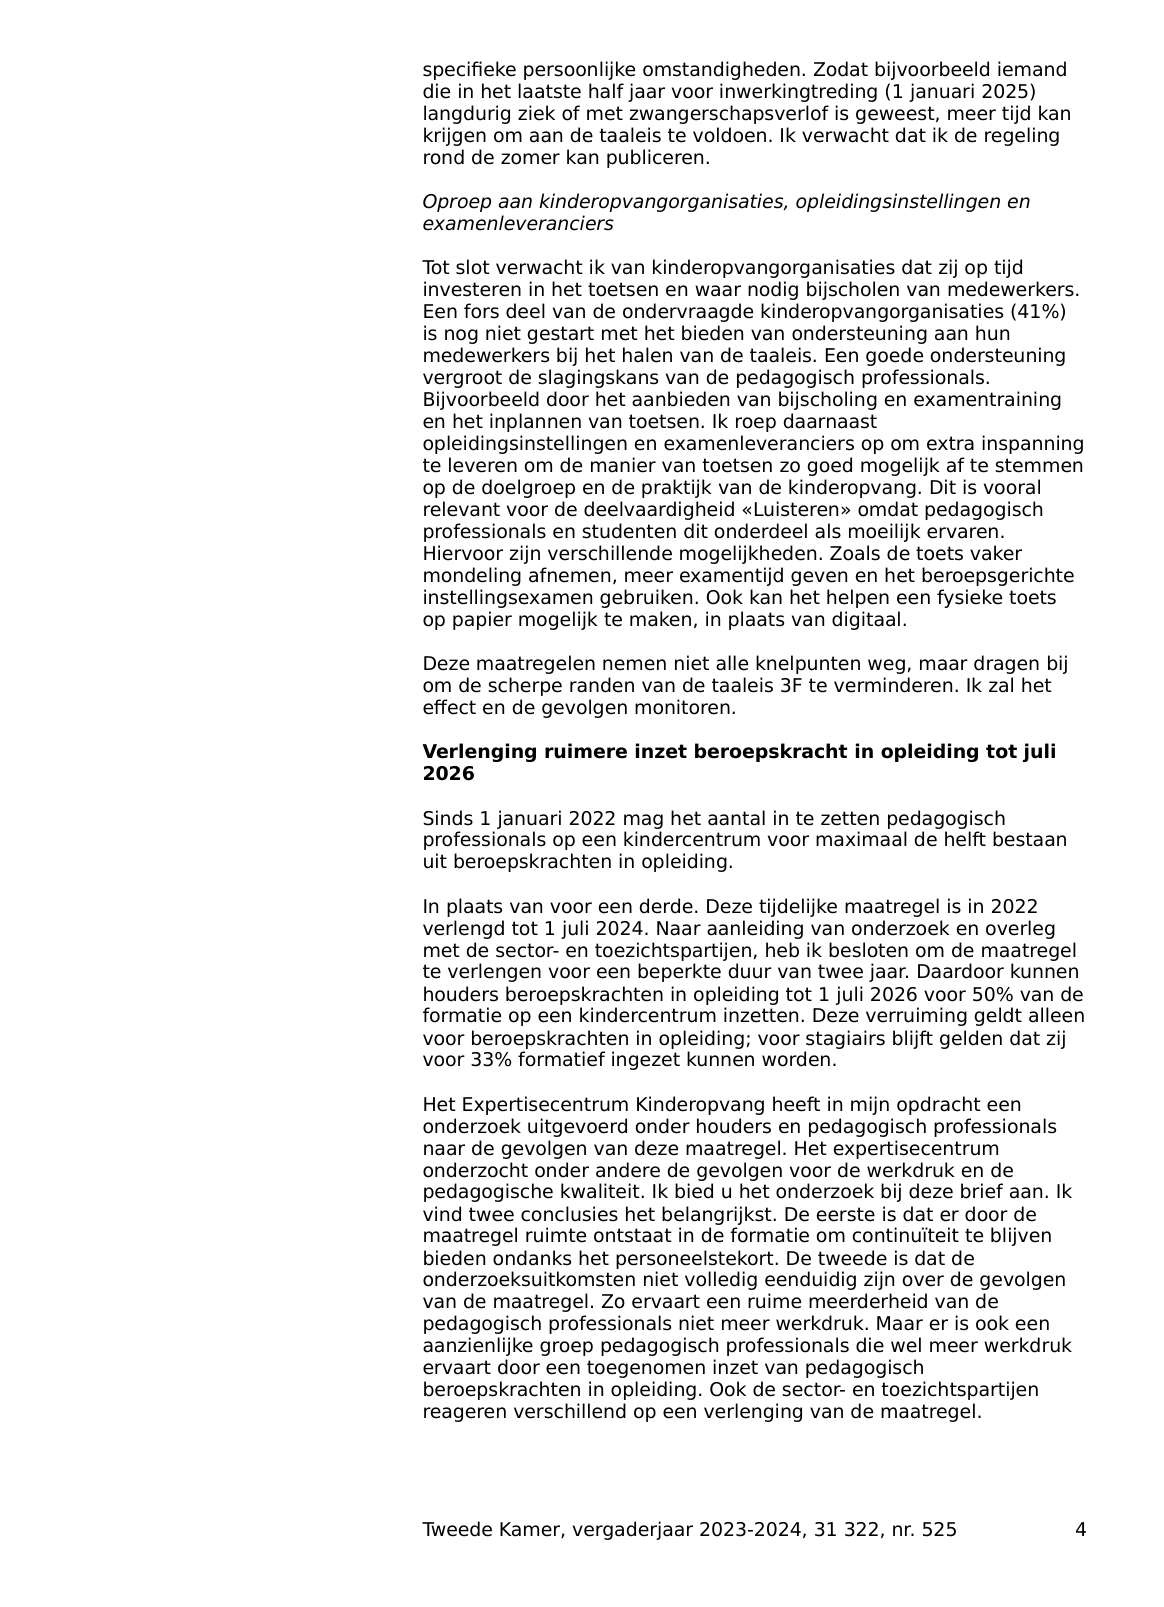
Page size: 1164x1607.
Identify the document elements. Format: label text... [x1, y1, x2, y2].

text Het Expertisecentrum Kinderopvang heeft in mijn opdracht een onderzoek uitgevoerd onder houders en pedagogisch professionals naar de gevolgen van deze maatregel. Het expertisecentrum onderzocht onder andere de gevolgen voor de werkdruk en de pedagogische kwaliteit. Ik bied u het onderzoek bij deze brief aan. Ik vind twee conclusies het belangrijkst. De eerste is dat er door de maatregel ruimte ontstaat in de formatie om continuïteit te blijven bieden ondanks het personeelstekort. De tweede is dat de onderzoeksuitkomsten niet volledig eenduidig zijn over de gevolgen van de maatregel. Zo ervaart een ruime meerderheid van de pedagogisch professionals niet meer werkdruk. Maar er is ook een aanzienlijke groep pedagogisch professionals die wel meer werkdruk ervaart door een toegenomen inzet van pedagogisch beroepskrachten in opleiding. Ook de sector- en toezichtspartijen reageren verschillend op een verlenging van de maatregel. [422, 1093, 1087, 1423]
text Deze maatregelen nemen niet alle knelpunten weg, maar dragen bij om de scherpe randen van de taaleis 3F te verminderen. Ik zal het effect en de gevolgen monitoren. [422, 653, 1087, 719]
text In plaats van voor een derde. Deze tijdelijke maatregel is in 2022 verlengd tot 1 juli 2024. Naar aanleiding van onderzoek en overleg met de sector- en toezichtspartijen, heb ik besloten om de maatregel te verlengen voor een beperkte duur van twee jaar. Daardoor kunnen houders beroepskrachten in opleiding tot 1 juli 2026 voor 50% van de formatie op een kindercentrum inzetten. Deze verruiming geldt alleen voor beroepskrachten in opleiding; voor stagiairs blijft gelden dat zij voor 33% formatief ingezet kunnen worden. [422, 896, 1087, 1071]
subtitle Oproep aan kinderopvangorganisaties, opleidingsinstellingen en examenleveranciers [422, 191, 1087, 235]
text Tot slot verwacht ik van kinderopvangorganisaties dat zij op tijd investeren in het toetsen en waar nodig bijscholen van medewerkers. Een fors deel van de ondervraagde kinderopvangorganisaties (41%) is nog niet gestart met het bieden van ondersteuning aan hun medewerkers bij het halen van de taaleis. Een goede ondersteuning vergroot de slagingskans van de pedagogisch professionals. Bijvoorbeeld door het aanbieden van bijscholing en examentraining en het inplannen van toetsen. Ik roep daarnaast opleidingsinstellingen en examenleveranciers op om extra inspanning te leveren om de manier van toetsen zo goed mogelijk af te stemmen op de doelgroep en de praktijk van de kinderopvang. Dit is vooral relevant voor de deelvaardigheid «Luisteren» omdat pedagogisch professionals en studenten dit onderdeel als moeilijk ervaren. Hiervoor zijn verschillende mogelijkheden. Zoals de toets vaker mondeling afnemen, meer examentijd geven en het beroepsgerichte instellingsexamen gebruiken. Ook kan het helpen een fysieke toets op papier mogelijk te maken, in plaats van digitaal. [422, 257, 1087, 631]
subtitle Verlenging ruimere inzet beroepskracht in opleiding tot juli 2026 [422, 741, 1087, 785]
text Sinds 1 januari 2022 mag het aantal in te zetten pedagogisch professionals op een kindercentrum voor maximaal de helft bestaan uit beroepskrachten in opleiding. [422, 807, 1087, 873]
text specifieke persoonlijke omstandigheden. Zodat bijvoorbeeld iemand die in het laatste half jaar voor inwerkingtreding (1 januari 2025) langdurig ziek of met zwangerschapsverlof is geweest, meer tijd kan krijgen om aan de taaleis te voldoen. Ik verwacht dat ik de regeling rond de zomer kan publiceren. [422, 59, 1087, 169]
